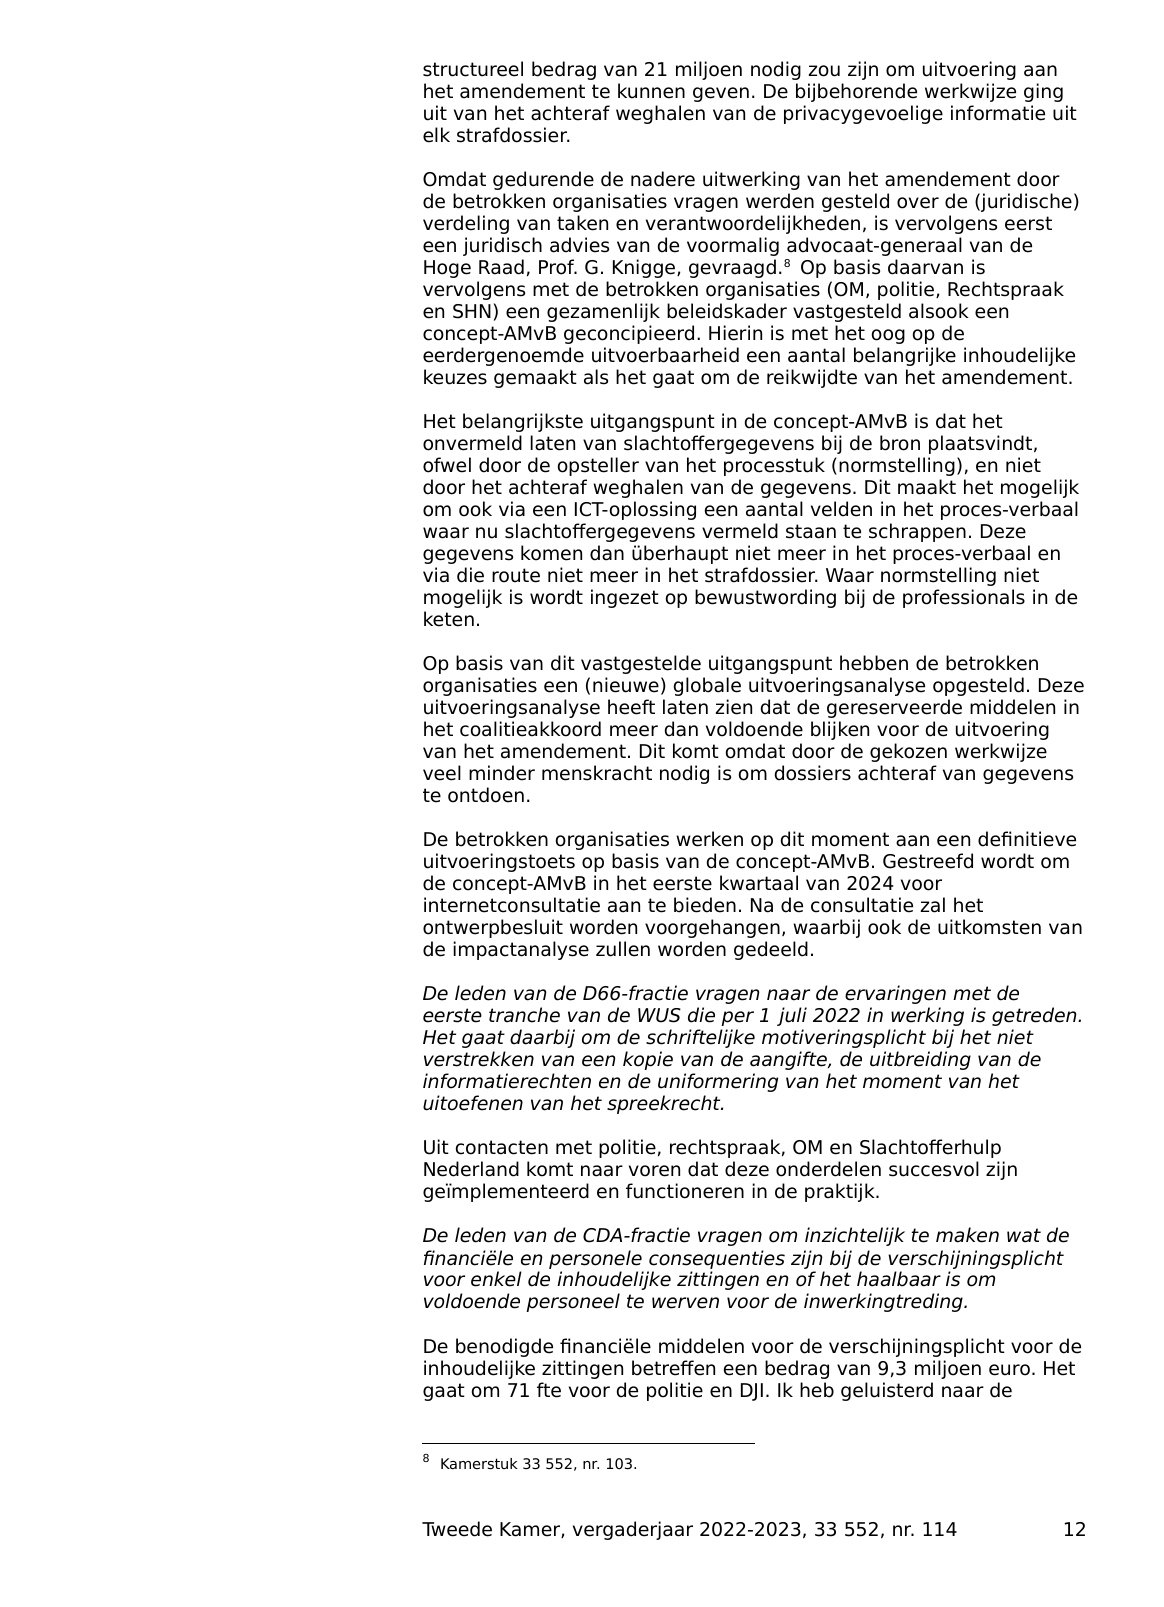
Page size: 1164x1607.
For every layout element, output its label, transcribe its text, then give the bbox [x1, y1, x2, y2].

text De leden van de D66-fractie vragen naar de ervaringen met de eerste tranche van de WUS die per 1 juli 2022 in werking is getreden. Het gaat daarbij om de schriftelijke motiveringsplicht bij het niet verstrekken van een kopie van de aangifte, de uitbreiding van de informatierechten en de uniformering van het moment van het uitoefenen van het spreekrecht. [422, 983, 1087, 1115]
text De leden van de CDA-fractie vragen om inzichtelijk te maken wat de financiële en personele consequenties zijn bij de verschijningsplicht voor enkel de inhoudelijke zittingen en of het haalbaar is om voldoende personeel te werven voor de inwerkingtreding. [422, 1225, 1087, 1313]
text De betrokken organisaties werken op dit moment aan een definitieve uitvoeringstoets op basis van de concept-AMvB. Gestreefd wordt om de concept-AMvB in het eerste kwartaal van 2024 voor internetconsultatie aan te bieden. Na de consultatie zal het ontwerpbesluit worden voorgehangen, waarbij ook de uitkomsten van de impactanalyse zullen worden gedeeld. [422, 829, 1087, 961]
text Omdat gedurende de nadere uitwerking van het amendement door de betrokken organisaties vragen werden gesteld over de (juridische) verdeling van taken en verantwoordelijkheden, is vervolgens eerst een juridisch advies van de voormalig advocaat-generaal van de Hoge Raad, Prof. G. Knigge, gevraagd. Op basis daarvan is vervolgens met de betrokken organisaties (OM, politie, Rechtspraak en SHN) een gezamenlijk beleidskader vastgesteld alsook een concept-AMvB geconcipieerd. Hierin is met het oog op de eerdergenoemde uitvoerbaarheid een aantal belangrijke inhoudelijke keuzes gemaakt als het gaat om de reikwijdte van het amendement. [422, 169, 1087, 389]
text Kamerstuk 33 552, nr. 103. [422, 1452, 1087, 1474]
text De benodigde financiële middelen voor de verschijningsplicht voor de inhoudelijke zittingen betreffen een bedrag van 9,3 miljoen euro. Het gaat om 71 fte voor de politie en DJI. Ik heb geluisterd naar de [422, 1336, 1087, 1401]
text Op basis van dit vastgestelde uitgangspunt hebben de betrokken organisaties een (nieuwe) globale uitvoeringsanalyse opgesteld. Deze uitvoeringsanalyse heeft laten zien dat de gereserveerde middelen in het coalitieakkoord meer dan voldoende blijken voor de uitvoering van het amendement. Dit komt omdat door de gekozen werkwijze veel minder menskracht nodig is om dossiers achteraf van gegevens te ontdoen. [422, 653, 1087, 807]
text Het belangrijkste uitgangspunt in de concept-AMvB is dat het onvermeld laten van slachtoffergegevens bij de bron plaatsvindt, ofwel door de opsteller van het processtuk (normstelling), en niet door het achteraf weghalen van de gegevens. Dit maakt het mogelijk om ook via een ICT-oplossing een aantal velden in het proces-verbaal waar nu slachtoffergegevens vermeld staan te schrappen. Deze gegevens komen dan überhaupt niet meer in het proces-verbaal en via die route niet meer in het strafdossier. Waar normstelling niet mogelijk is wordt ingezet op bewustwording bij de professionals in de keten. [422, 411, 1087, 631]
text structureel bedrag van 21 miljoen nodig zou zijn om uitvoering aan het amendement te kunnen geven. De bijbehorende werkwijze ging uit van het achteraf weghalen van de privacygevoelige informatie uit elk strafdossier. [422, 59, 1087, 147]
text Uit contacten met politie, rechtspraak, OM en Slachtofferhulp Nederland komt naar voren dat deze onderdelen succesvol zijn geïmplementeerd en functioneren in de praktijk. [422, 1137, 1087, 1203]
